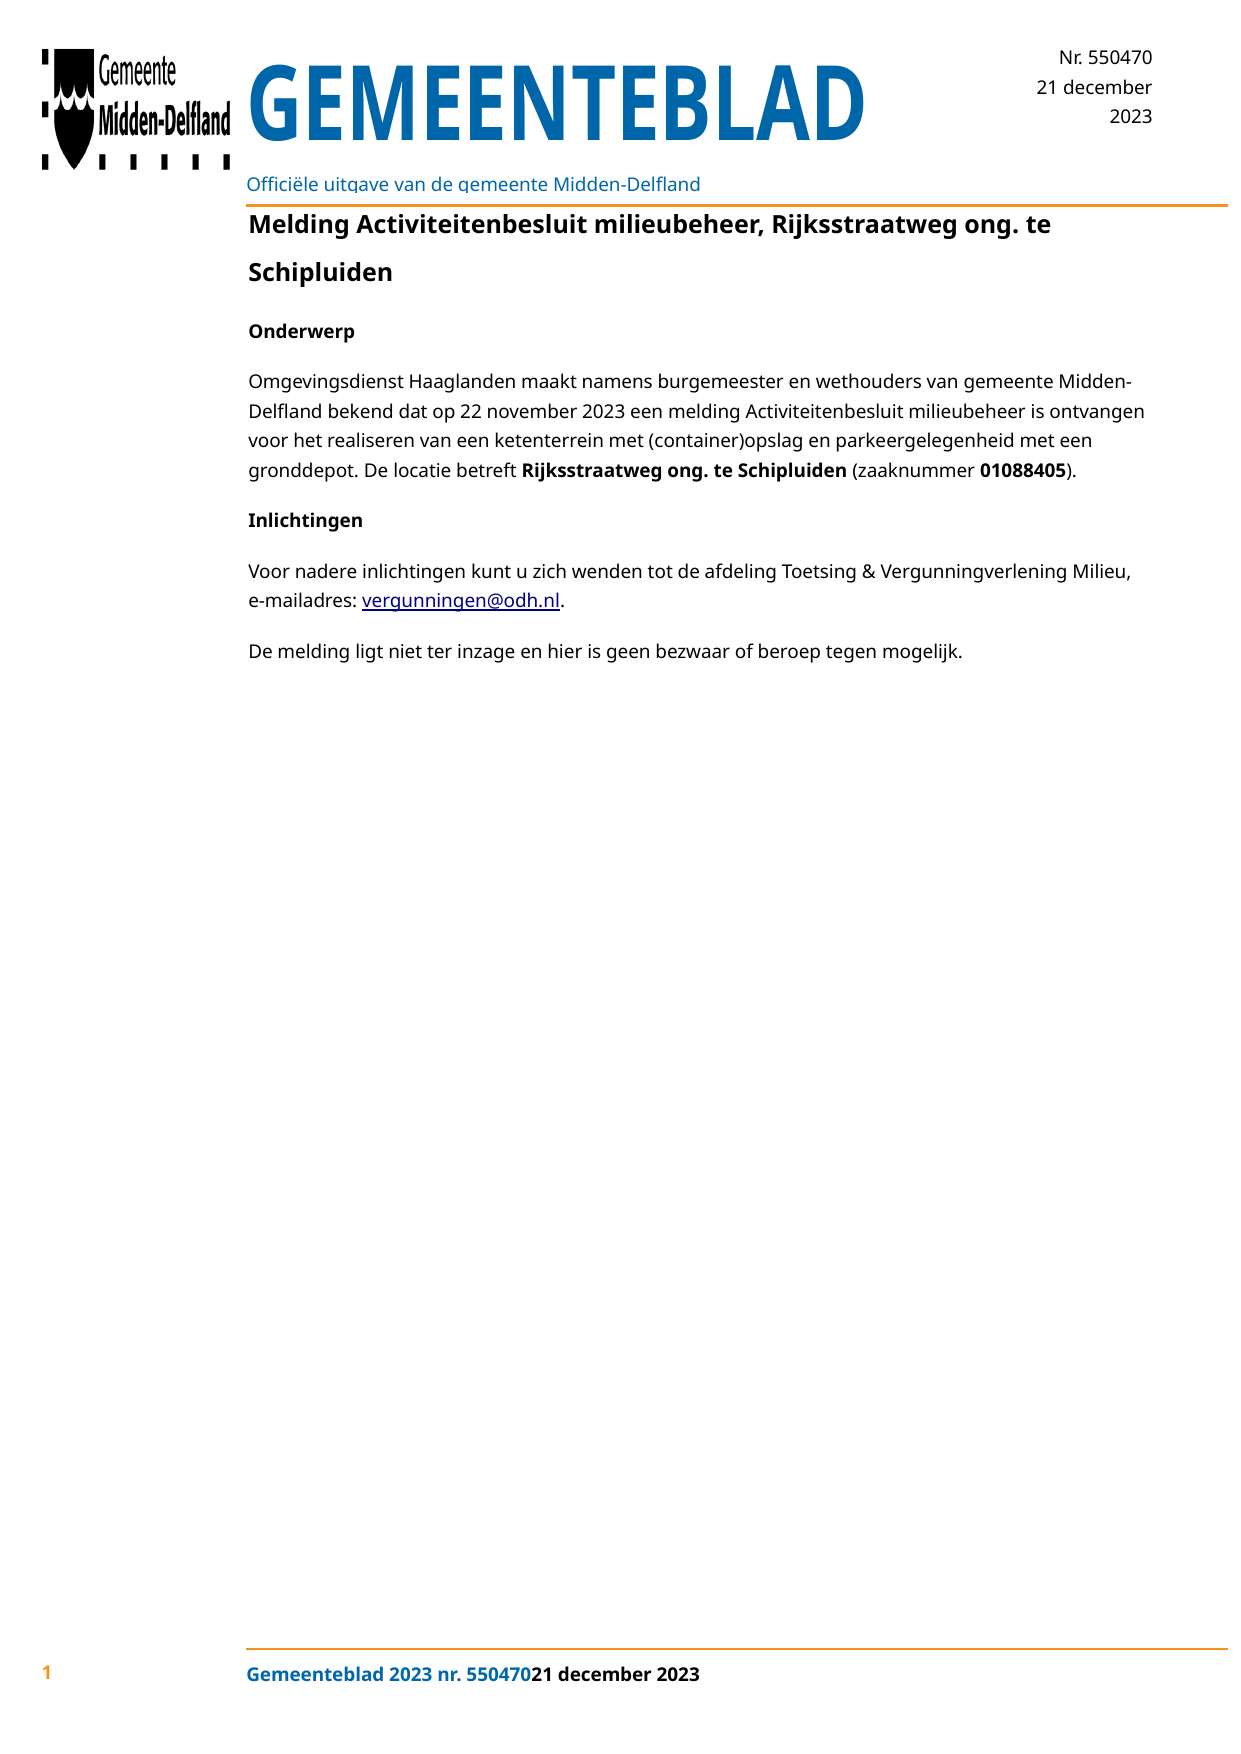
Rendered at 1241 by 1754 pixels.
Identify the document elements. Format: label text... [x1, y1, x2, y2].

text Onderwerp [248, 318, 1152, 344]
text Melding Activiteitenbesluit milieubeheer, Rijksstraatweg ong. te Schipluiden [248, 207, 1152, 288]
text De melding ligt niet ter inzage en hier is geen bezwaar of beroep tegen mogelijk. [248, 638, 1152, 664]
text Inlichtingen [248, 507, 1152, 533]
picture [41, 47, 231, 172]
text Voor nadere inlichtingen kunt u zich wenden tot de afdeling Toetsing & Vergunningverlening Milieu, e-mailadres: vergunningen@odh.nl. [248, 558, 1152, 613]
text Omgevingsdienst Haaglanden maakt namens burgemeester en wethouders van gemeente Midden-Delfland bekend dat op 22 november 2023 een melding Activiteitenbesluit milieubeheer is ontvangen voor het realiseren van een ketenterrein met (container)opslag en parkeergelegenheid met een gronddepot. De locatie betreft Rijksstraatweg ong. te Schipluiden (zaaknummer 01088405). [248, 368, 1152, 483]
